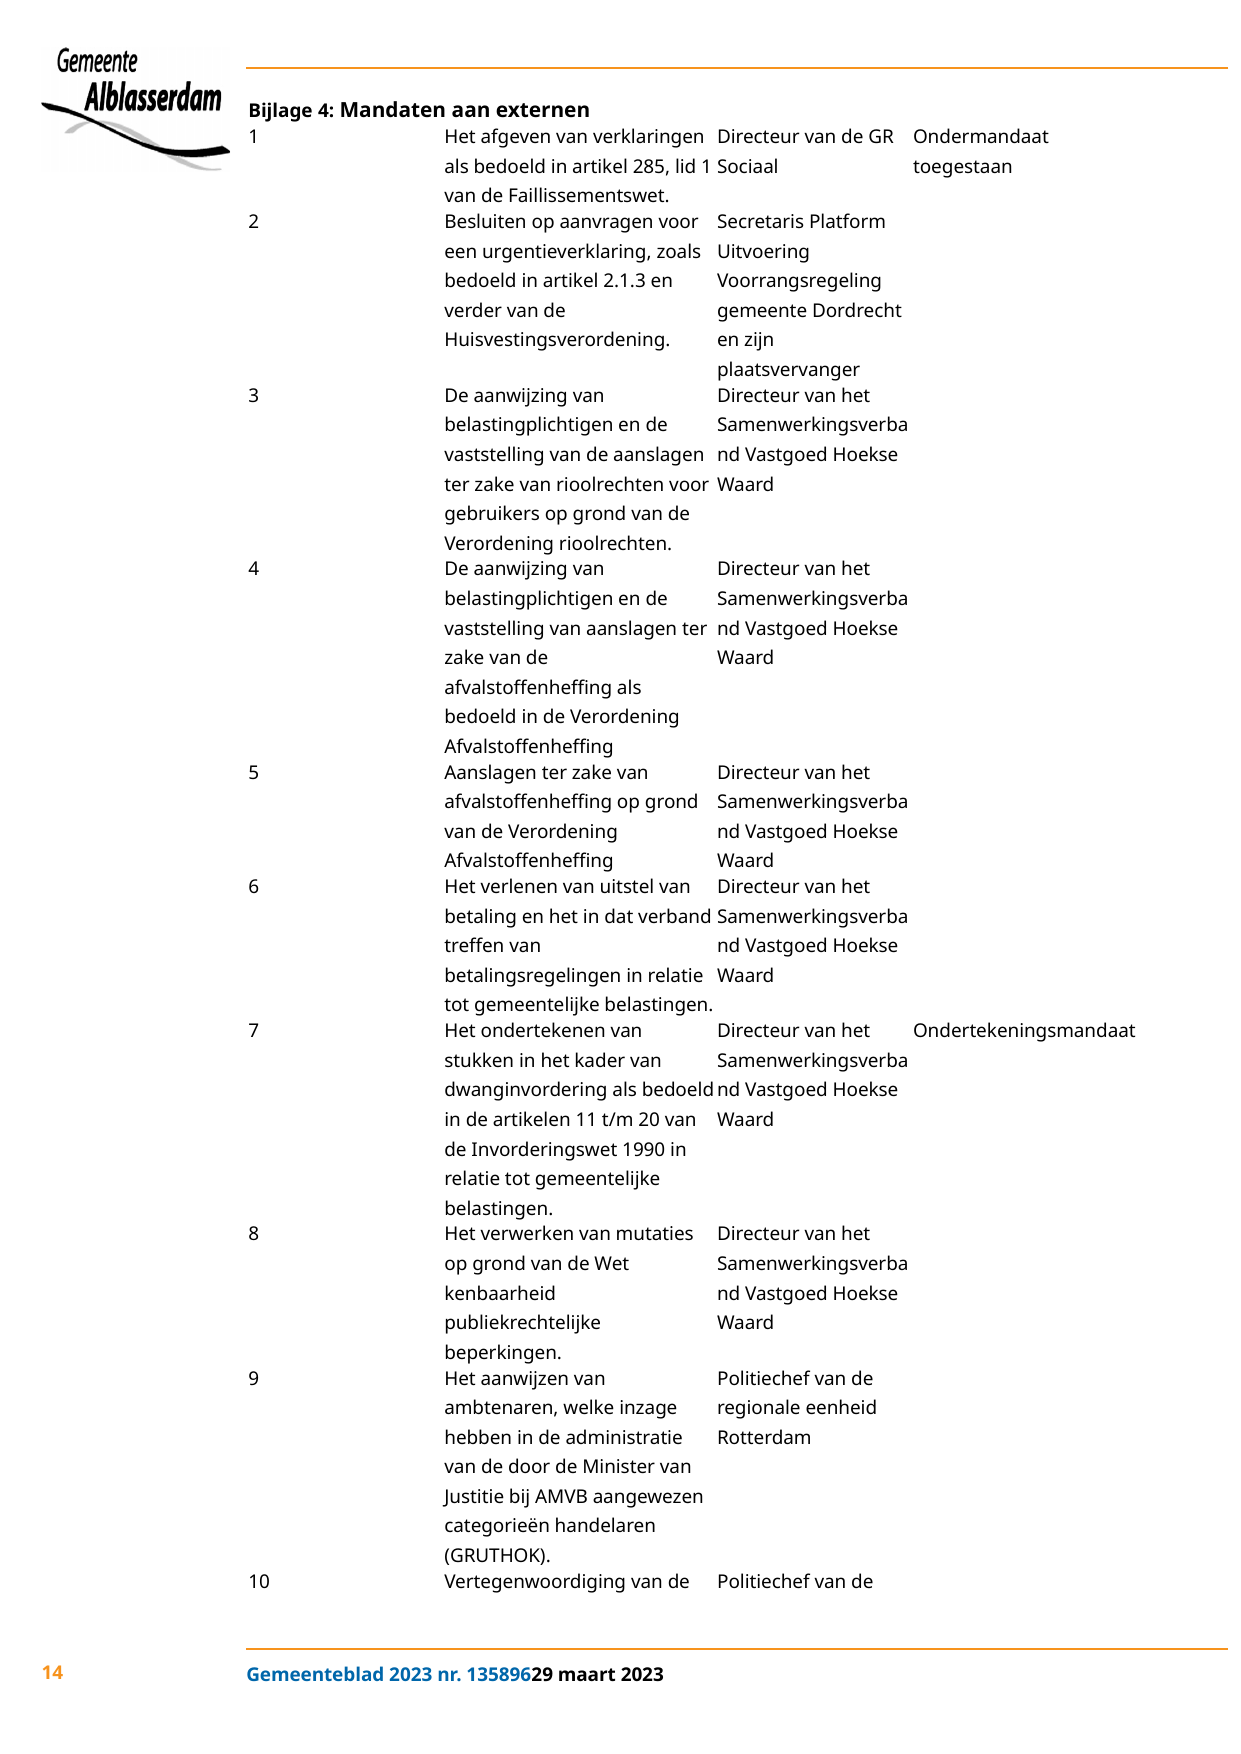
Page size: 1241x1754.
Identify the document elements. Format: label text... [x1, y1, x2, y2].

picture [41, 47, 231, 172]
table_cell Aanslagen ter zake van afvalstoffenheffing op grond van de Verordening Afvalstoffenheffing [444, 759, 717, 873]
table_cell 8 [248, 1221, 444, 1365]
table_cell [913, 1365, 1152, 1568]
table_cell Het verwerken van mutaties op grond van de Wet kenbaarheid publiekrechtelijke beperkingen. [444, 1221, 717, 1365]
table_cell 4 [248, 556, 444, 759]
table_cell Politiechef van de [717, 1568, 913, 1594]
table_cell Directeur van het Samenwerkingsverband Vastgoed Hoekse Waard [717, 556, 913, 759]
table_cell 6 [248, 873, 444, 1017]
table_cell Vertegenwoordiging van de [444, 1568, 717, 1594]
table_cell [913, 1568, 1152, 1594]
table_cell Het verlenen van uitstel van betaling en het in dat verband treffen van betalingsregelingen in relatie tot gemeentelijke belastingen. [444, 873, 717, 1017]
table_cell Directeur van het Samenwerkingsverband Vastgoed Hoekse Waard [717, 1018, 913, 1221]
table_cell Politiechef van de regionale eenheid Rotterdam [717, 1365, 913, 1568]
table_cell Secretaris Platform Uitvoering Voorrangsregeling gemeente Dordrecht en zijn plaatsvervanger [717, 208, 913, 382]
table_header 1 [248, 124, 444, 208]
table_cell Het aanwijzen van ambtenaren, welke inzage hebben in de administratie van de door de Minister van Justitie bij AMVB aangewezen categorieën handelaren (GRUTHOK). [444, 1365, 717, 1568]
table_cell De aanwijzing van belastingplichtigen en de vaststelling van de aanslagen ter zake van rioolrechten voor gebruikers op grond van de Verordening rioolrechten. [444, 382, 717, 556]
table_cell 3 [248, 382, 444, 556]
table_header Directeur van de GR Sociaal [717, 124, 913, 208]
table_cell [913, 873, 1152, 1017]
table_cell 10 [248, 1568, 444, 1594]
table_cell 5 [248, 759, 444, 873]
table_header Ondermandaat toegestaan [913, 124, 1152, 208]
table_cell 7 [248, 1018, 444, 1221]
table_cell Ondertekeningsmandaat [913, 1018, 1152, 1221]
table_cell Besluiten op aanvragen voor een urgentieverklaring, zoals bedoeld in artikel 2.1.3 en verder van de Huisvestingsverordening. [444, 208, 717, 382]
table_cell De aanwijzing van belastingplichtigen en de vaststelling van aanslagen ter zake van de afvalstoffenheffing als bedoeld in de Verordening Afvalstoffenheffing [444, 556, 717, 759]
table_cell Directeur van het Samenwerkingsverband Vastgoed Hoekse Waard [717, 759, 913, 873]
table_cell Directeur van het Samenwerkingsverband Vastgoed Hoekse Waard [717, 873, 913, 1017]
table_cell 2 [248, 208, 444, 382]
table_cell Directeur van het Samenwerkingsverband Vastgoed Hoekse Waard [717, 1221, 913, 1365]
text Bijlage 4: Mandaten aan externen [248, 95, 1152, 123]
table_cell [913, 208, 1152, 382]
table_cell Het ondertekenen van stukken in het kader van dwanginvordering als bedoeld in de artikelen 11 t/m 20 van de Invorderingswet 1990 in relatie tot gemeentelijke belastingen. [444, 1018, 717, 1221]
table_cell [913, 759, 1152, 873]
table_cell [913, 556, 1152, 759]
table_header Het afgeven van verklaringen als bedoeld in artikel 285, lid 1 van de Faillissementswet. [444, 124, 717, 208]
table_cell [913, 1221, 1152, 1365]
table_cell [913, 382, 1152, 556]
table_cell 9 [248, 1365, 444, 1568]
table_cell Directeur van het Samenwerkingsverband Vastgoed Hoekse Waard [717, 382, 913, 556]
